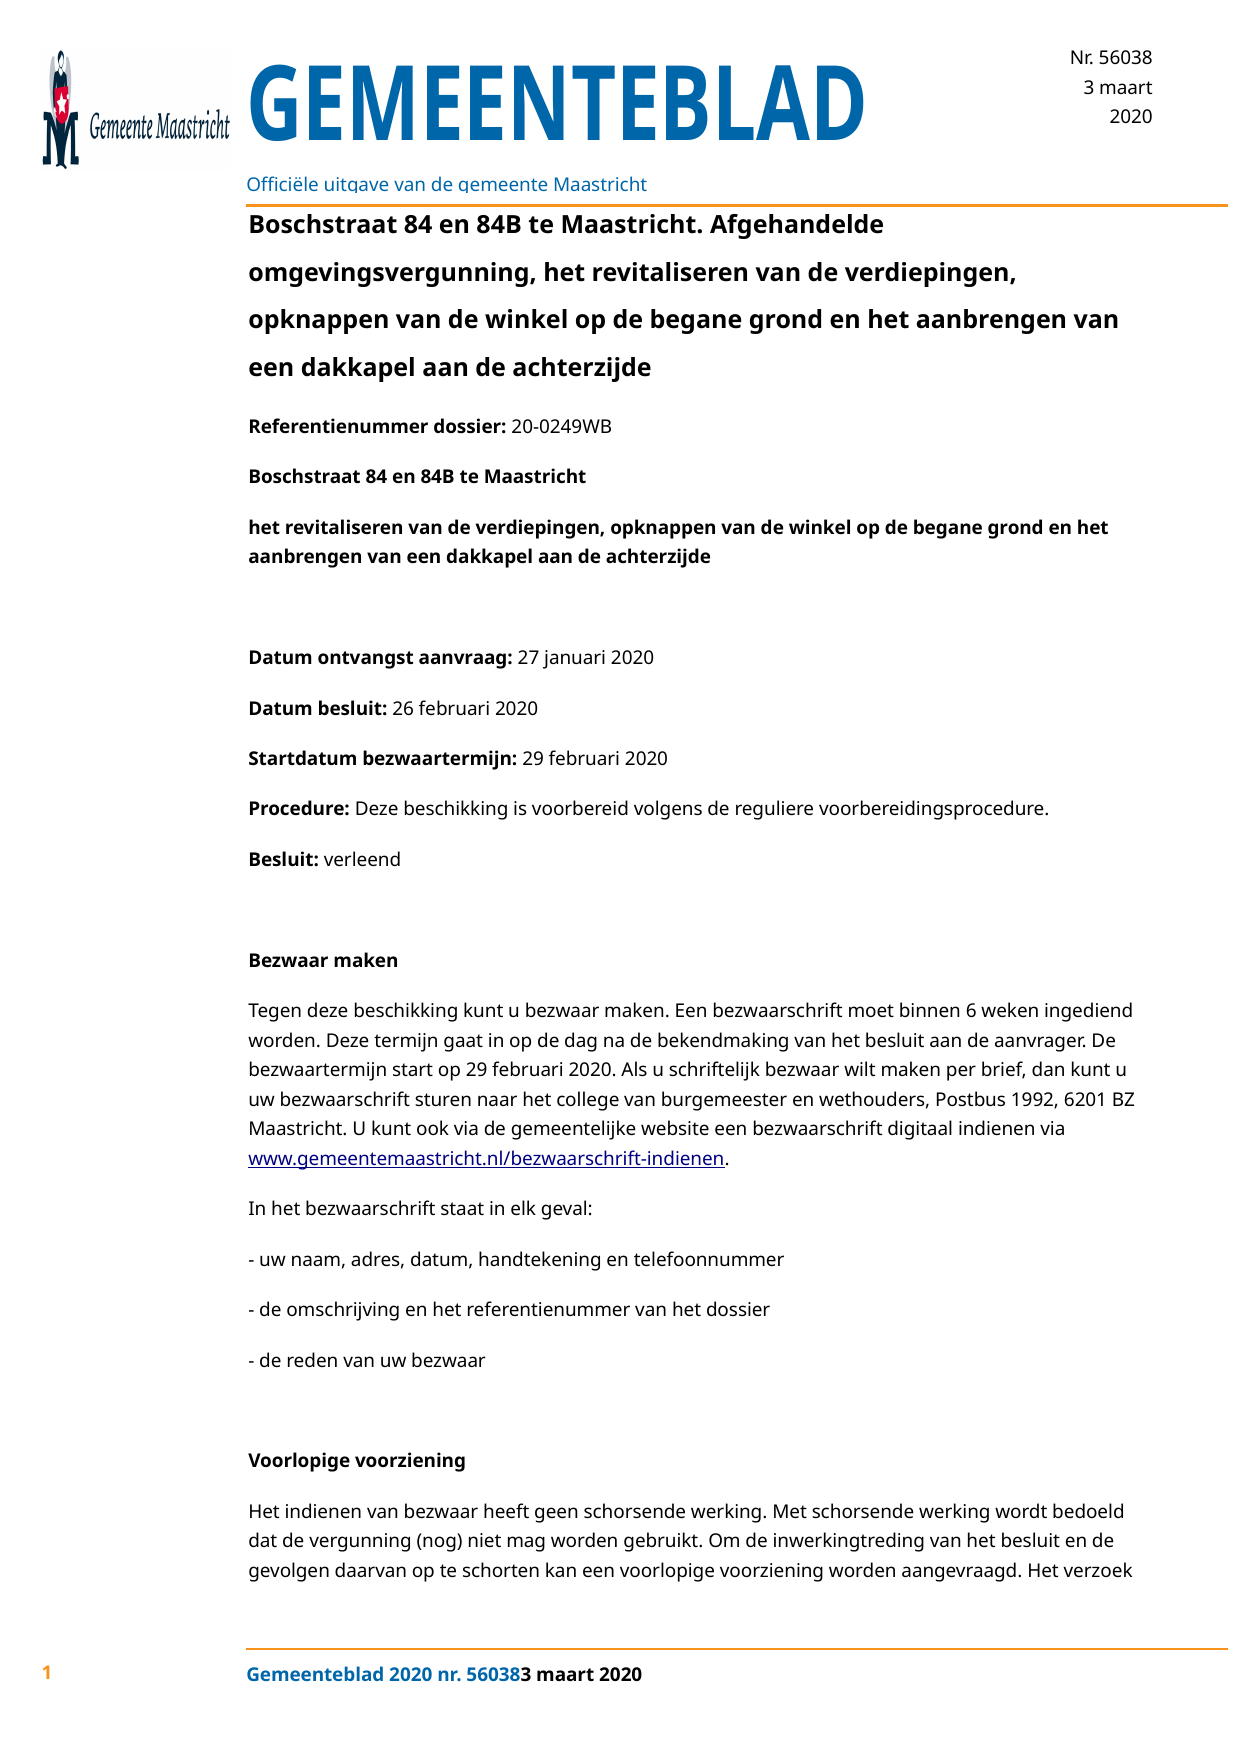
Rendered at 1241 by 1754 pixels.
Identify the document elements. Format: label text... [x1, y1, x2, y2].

text - uw naam, adres, datum, handtekening en telefoonnummer [248, 1246, 1152, 1272]
text Datum besluit: 26 februari 2020 [248, 695, 1152, 721]
text het revitaliseren van de verdiepingen, opknappen van de winkel op de begane grond en het aanbrengen van een dakkapel aan de achterzijde [248, 514, 1152, 569]
text Bezwaar maken [248, 947, 1152, 973]
text Het indienen van bezwaar heeft geen schorsende werking. Met schorsende werking wordt bedoeld dat de vergunning (nog) niet mag worden gebruikt. Om de inwerkingtreding van het besluit en de gevolgen daarvan op te schorten kan een voorlopige voorziening worden aangevraagd. Het verzoek [248, 1498, 1152, 1583]
text Procedure: Deze beschikking is voorbereid volgens de reguliere voorbereidingsprocedure. [248, 796, 1152, 821]
text Startdatum bezwaartermijn: 29 februari 2020 [248, 745, 1152, 771]
text - de reden van uw bezwaar [248, 1347, 1152, 1373]
text Voorlopige voorziening [248, 1448, 1152, 1473]
text Besluit: verleend [248, 846, 1152, 872]
text - de omschrijving en het referentienummer van het dossier [248, 1296, 1152, 1322]
text Boschstraat 84 en 84B te Maastricht [248, 463, 1152, 489]
text Boschstraat 84 en 84B te Maastricht. Afgehandelde omgevingsvergunning, het revitaliseren van de verdiepingen, opknappen van de winkel op de begane grond en het aanbrengen van een dakkapel aan de achterzijde [248, 207, 1152, 384]
text Datum ontvangst aanvraag: 27 januari 2020 [248, 644, 1152, 670]
text In het bezwaarschrift staat in elk geval: [248, 1196, 1152, 1221]
text Referentienummer dossier: 20-0249WB [248, 413, 1152, 439]
text Tegen deze beschikking kunt u bezwaar maken. Een bezwaarschrift moet binnen 6 weken ingediend worden. Deze termijn gaat in op de dag na de bekendmaking van het besluit aan de aanvrager. De bezwaartermijn start op 29 februari 2020. Als u schriftelijk bezwaar wilt maken per brief, dan kunt u uw bezwaarschrift sturen naar het college van burgemeester en wethouders, Postbus 1992, 6201 BZ Maastricht. U kunt ook via de gemeentelijke website een bezwaarschrift digitaal indienen via www.gemeentemaastricht.nl/bezwaarschrift-indienen. [248, 997, 1152, 1171]
picture [41, 47, 231, 172]
